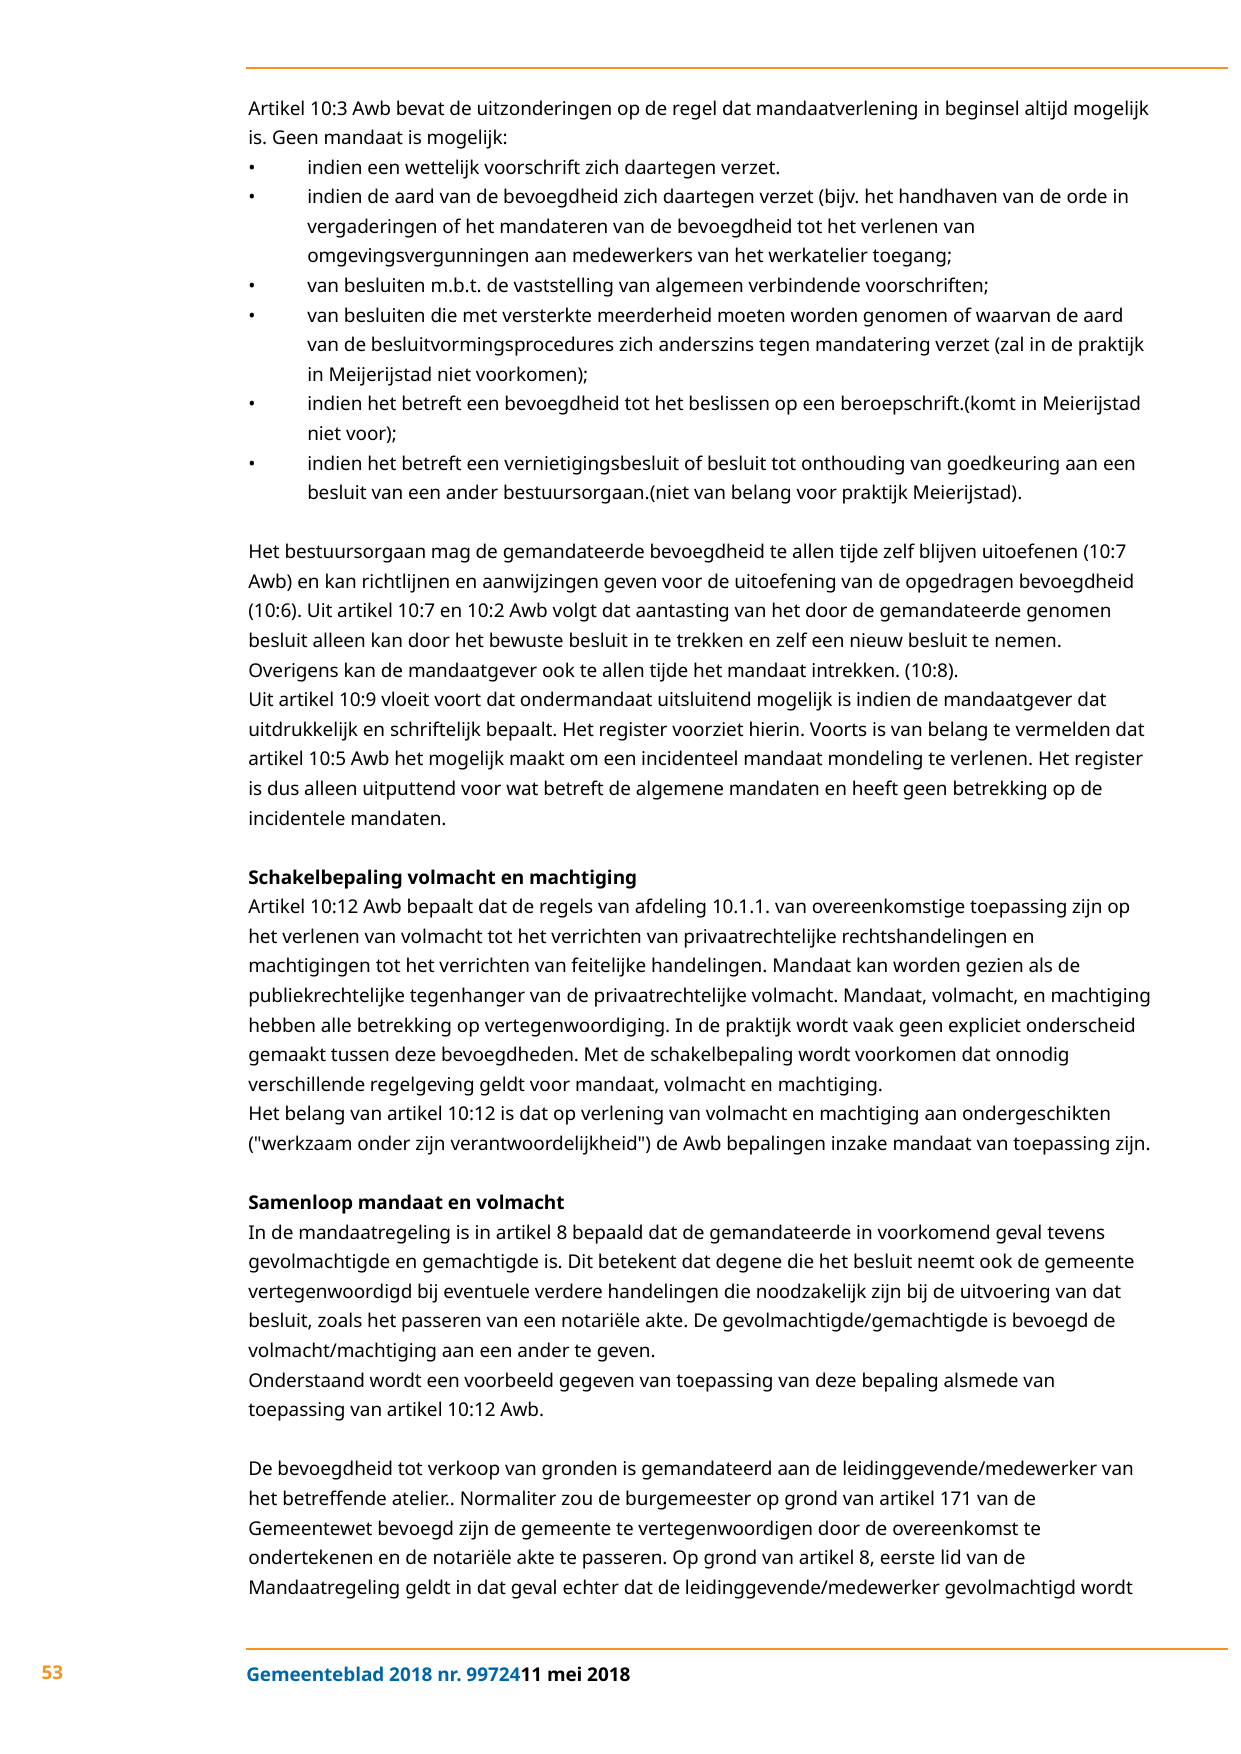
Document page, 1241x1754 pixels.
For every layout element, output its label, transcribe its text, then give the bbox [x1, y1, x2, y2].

text Artikel 10:3 Awb bevat de uitzonderingen op de regel dat mandaatverlening in beginsel altijd mogelijk is. Geen mandaat is mogelijk: [248, 95, 1152, 150]
text Schakelbepaling volmacht en machtiging [248, 864, 1152, 890]
text Artikel 10:12 Awb bepaalt dat de regels van afdeling 10.1.1. van overeenkomstige toepassing zijn op het verlenen van volmacht tot het verrichten van privaatrechtelijke rechtshandelingen en machtigingen tot het verrichten van feitelijke handelingen. Mandaat kan worden gezien als de publiekrechtelijke tegenhanger van de privaatrechtelijke volmacht. Mandaat, volmacht, en machtiging hebben alle betrekking op vertegenwoordiging. In de praktijk wordt vaak geen expliciet onderscheid gemaakt tussen deze bevoegdheden. Met de schakelbepaling wordt voorkomen dat onnodig verschillende regelgeving geldt voor mandaat, volmacht en machtiging. [248, 893, 1152, 1097]
list indien een wettelijk voorschrift zich daartegen verzet. [248, 154, 1152, 180]
text Het bestuursorgaan mag de gemandateerde bevoegdheid te allen tijde zelf blijven uitoefenen (10:7 Awb) en kan richtlijnen en aanwijzingen geven voor de uitoefening van de opgedragen bevoegdheid (10:6). Uit artikel 10:7 en 10:2 Awb volgt dat aantasting van het door de gemandateerde genomen besluit alleen kan door het bewuste besluit in te trekken en zelf een nieuw besluit te nemen. Overigens kan de mandaatgever ook te allen tijde het mandaat intrekken. (10:8). [248, 538, 1152, 683]
picture [41, 47, 231, 172]
text Onderstaand wordt een voorbeeld gegeven van toepassing van deze bepaling alsmede van toepassing van artikel 10:12 Awb. [248, 1367, 1152, 1422]
text Uit artikel 10:9 vloeit voort dat ondermandaat uitsluitend mogelijk is indien de mandaatgever dat uitdrukkelijk en schriftelijk bepaalt. Het register voorziet hierin. Voorts is van belang te vermelden dat artikel 10:5 Awb het mogelijk maakt om een incidenteel mandaat mondeling te verlenen. Het register is dus alleen uitputtend voor wat betreft de algemene mandaten en heeft geen betrekking op de incidentele mandaten. [248, 686, 1152, 831]
text De bevoegdheid tot verkoop van gronden is gemandateerd aan de leidinggevende/medewerker van het betreffende atelier.. Normaliter zou de burgemeester op grond van artikel 171 van de Gemeentewet bevoegd zijn de gemeente te vertegenwoordigen door de overeenkomst te ondertekenen en de notariële akte te passeren. Op grond van artikel 8, eerste lid van de Mandaatregeling geldt in dat geval echter dat de leidinggevende/medewerker gevolmachtigd wordt [248, 1456, 1152, 1600]
text In de mandaatregeling is in artikel 8 bepaald dat de gemandateerde in voorkomend geval tevens gevolmachtigde en gemachtigde is. Dit betekent dat degene die het besluit neemt ook de gemeente vertegenwoordigd bij eventuele verdere handelingen die noodzakelijk zijn bij de uitvoering van dat besluit, zoals het passeren van een notariële akte. De gevolmachtigde/gemachtigde is bevoegd de volmacht/machtiging aan een ander te geven. [248, 1219, 1152, 1363]
list indien het betreft een bevoegdheid tot het beslissen op een beroepschrift.(komt in Meierijstad niet voor); [248, 391, 1152, 446]
text Het belang van artikel 10:12 is dat op verlening van volmacht en machtiging aan ondergeschikten ("werkzaam onder zijn verantwoordelijkheid") de Awb bepalingen inzake mandaat van toepassing zijn. [248, 1101, 1152, 1156]
list van besluiten die met versterkte meerderheid moeten worden genomen of waarvan de aard van de besluitvormingsprocedures zich anderszins tegen mandatering verzet (zal in de praktijk in Meijerijstad niet voorkomen); [248, 302, 1152, 387]
list van besluiten m.b.t. de vaststelling van algemeen verbindende voorschriften; [248, 272, 1152, 298]
list indien de aard van de bevoegdheid zich daartegen verzet (bijv. het handhaven van de orde in vergaderingen of het mandateren van de bevoegdheid tot het verlenen van omgevingsvergunningen aan medewerkers van het werkatelier toegang; [248, 183, 1152, 268]
list indien het betreft een vernietigingsbesluit of besluit tot onthouding van goedkeuring aan een besluit van een ander bestuursorgaan.(niet van belang voor praktijk Meierijstad). [248, 450, 1152, 505]
text Samenloop mandaat en volmacht [248, 1189, 1152, 1215]
